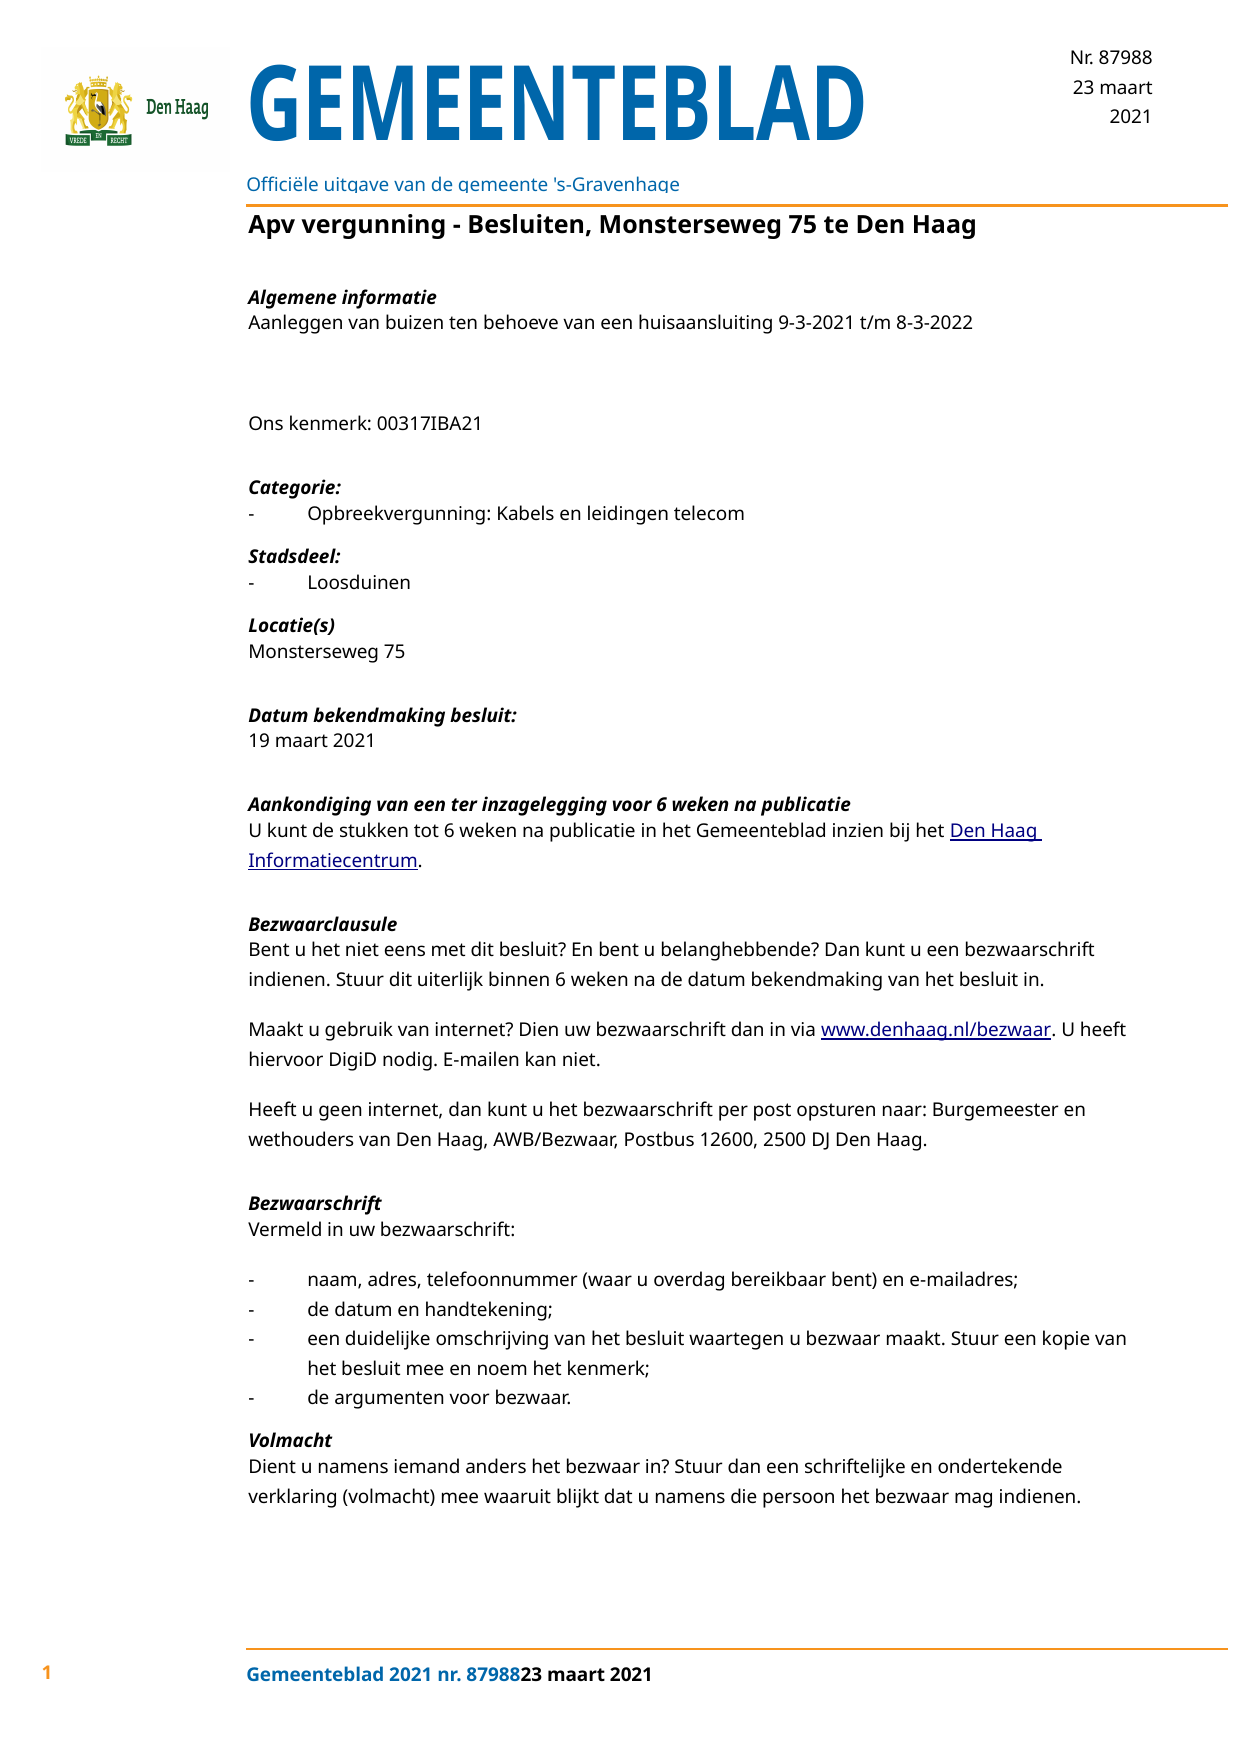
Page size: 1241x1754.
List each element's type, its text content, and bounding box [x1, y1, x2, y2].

text Dient u namens iemand anders het bezwaar in? Stuur dan een schriftelijke en ondertekende verklaring (volmacht) mee waaruit blijkt dat u namens die persoon het bezwaar mag indienen. [248, 1453, 1152, 1509]
text Apv vergunning - Besluiten, Monsterseweg 75 te Den Haag [248, 207, 1152, 241]
text Volmacht [248, 1428, 1152, 1453]
list de argumenten voor bezwaar. [248, 1384, 1152, 1410]
text Aankondiging van een ter inzagelegging voor 6 weken na publicatie [248, 791, 1152, 817]
text Bezwaarschrift [248, 1190, 1152, 1216]
text Aanleggen van buizen ten behoeve van een huisaansluiting 9-3-2021 t/m 8-3-2022 [248, 309, 1152, 335]
text Bezwaarclausule [248, 911, 1152, 936]
list de datum en handtekening; [248, 1296, 1152, 1321]
list Opbreekvergunning: Kabels en leidingen telecom [248, 500, 1152, 526]
picture [41, 47, 231, 172]
text Datum bekendmaking besluit: [248, 702, 1152, 727]
list naam, adres, telefoonnummer (waar u overdag bereikbaar bent) en e-mailadres; [248, 1266, 1152, 1292]
text Ons kenmerk: 00317IBA21 [248, 410, 1152, 436]
text Locatie(s) [248, 612, 1152, 638]
text 19 maart 2021 [248, 727, 1152, 753]
text Maakt u gebruik van internet? Dien uw bezwaarschrift dan in via www.denhaag.nl/bezwaar. U heeft hiervoor DigiD nodig. E-mailen kan niet. [248, 1016, 1152, 1072]
text Algemene informatie [248, 284, 1152, 309]
list een duidelijke omschrijving van het besluit waartegen u bezwaar maakt. Stuur een kopie van het besluit mee en noem het kenmerk; [248, 1325, 1152, 1381]
list Loosduinen [248, 569, 1152, 595]
text Bent u het niet eens met dit besluit? En bent u belanghebbende? Dan kunt u een bezwaarschrift indienen. Stuur dit uiterlijk binnen 6 weken na de datum bekendmaking van het besluit in. [248, 936, 1152, 992]
text U kunt de stukken tot 6 weken na publicatie in het Gemeenteblad inzien bij het Den Haag Informatiecentrum. [248, 817, 1152, 872]
text Heeft u geen internet, dan kunt u het bezwaarschrift per post opsturen naar: Burgemeester en wethouders van Den Haag, AWB/Bezwaar, Postbus 12600, 2500 DJ Den Haag. [248, 1096, 1152, 1152]
text Categorie: [248, 474, 1152, 500]
text Vermeld in uw bezwaarschrift: [248, 1216, 1152, 1241]
text Stadsdeel: [248, 543, 1152, 569]
text Monsterseweg 75 [248, 638, 1152, 663]
